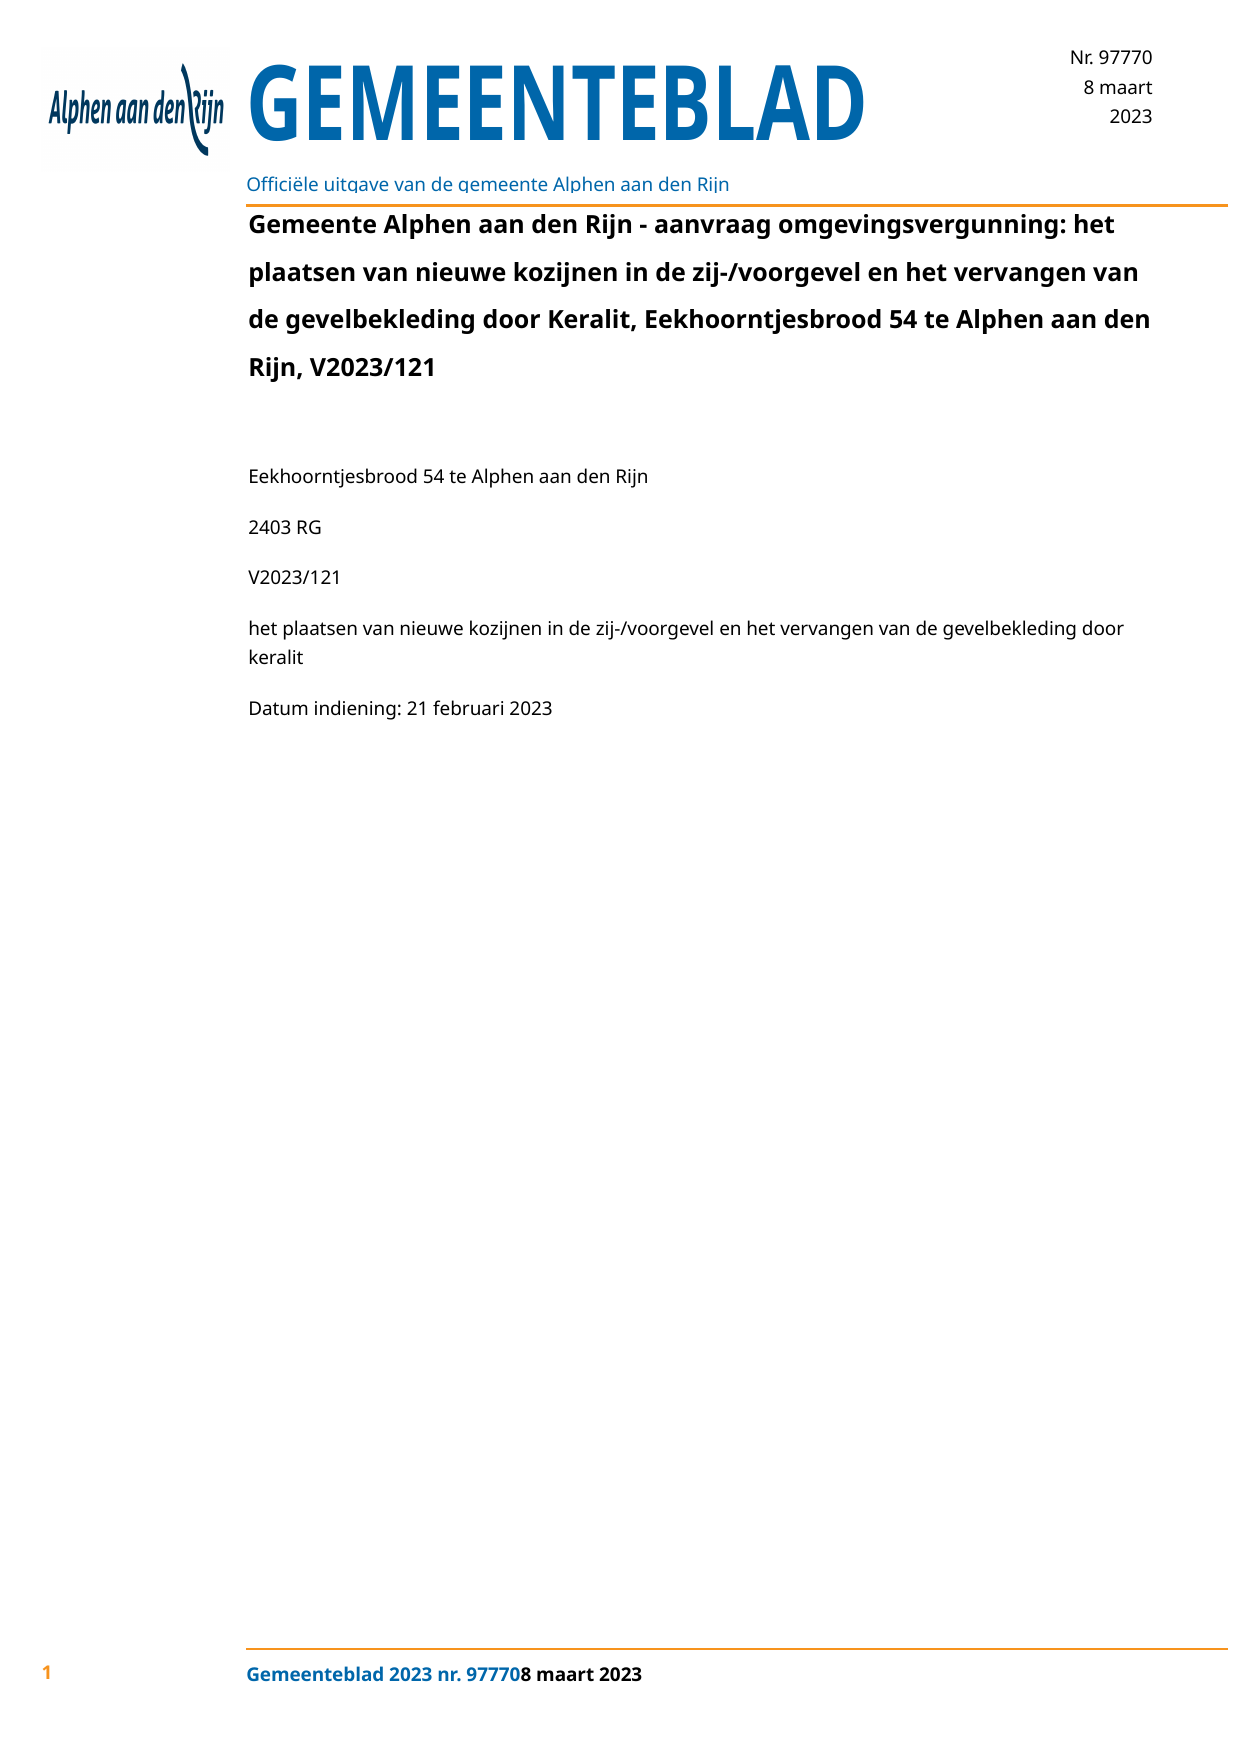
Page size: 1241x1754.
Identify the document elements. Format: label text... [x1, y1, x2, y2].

text 2403 RG [248, 514, 1152, 540]
picture [41, 47, 231, 172]
text V2023/121 [248, 564, 1152, 590]
text Datum indiening: 21 februari 2023 [248, 695, 1152, 721]
text het plaatsen van nieuwe kozijnen in de zij-/voorgevel en het vervangen van de gevelbekleding door keralit [248, 615, 1152, 670]
text Gemeente Alphen aan den Rijn - aanvraag omgevingsvergunning: het plaatsen van nieuwe kozijnen in de zij-/voorgevel en het vervangen van de gevelbekleding door Keralit, Eekhoorntjesbrood 54 te Alphen aan den Rijn, V2023/121 [248, 207, 1152, 384]
text Eekhoorntjesbrood 54 te Alphen aan den Rijn [248, 463, 1152, 489]
